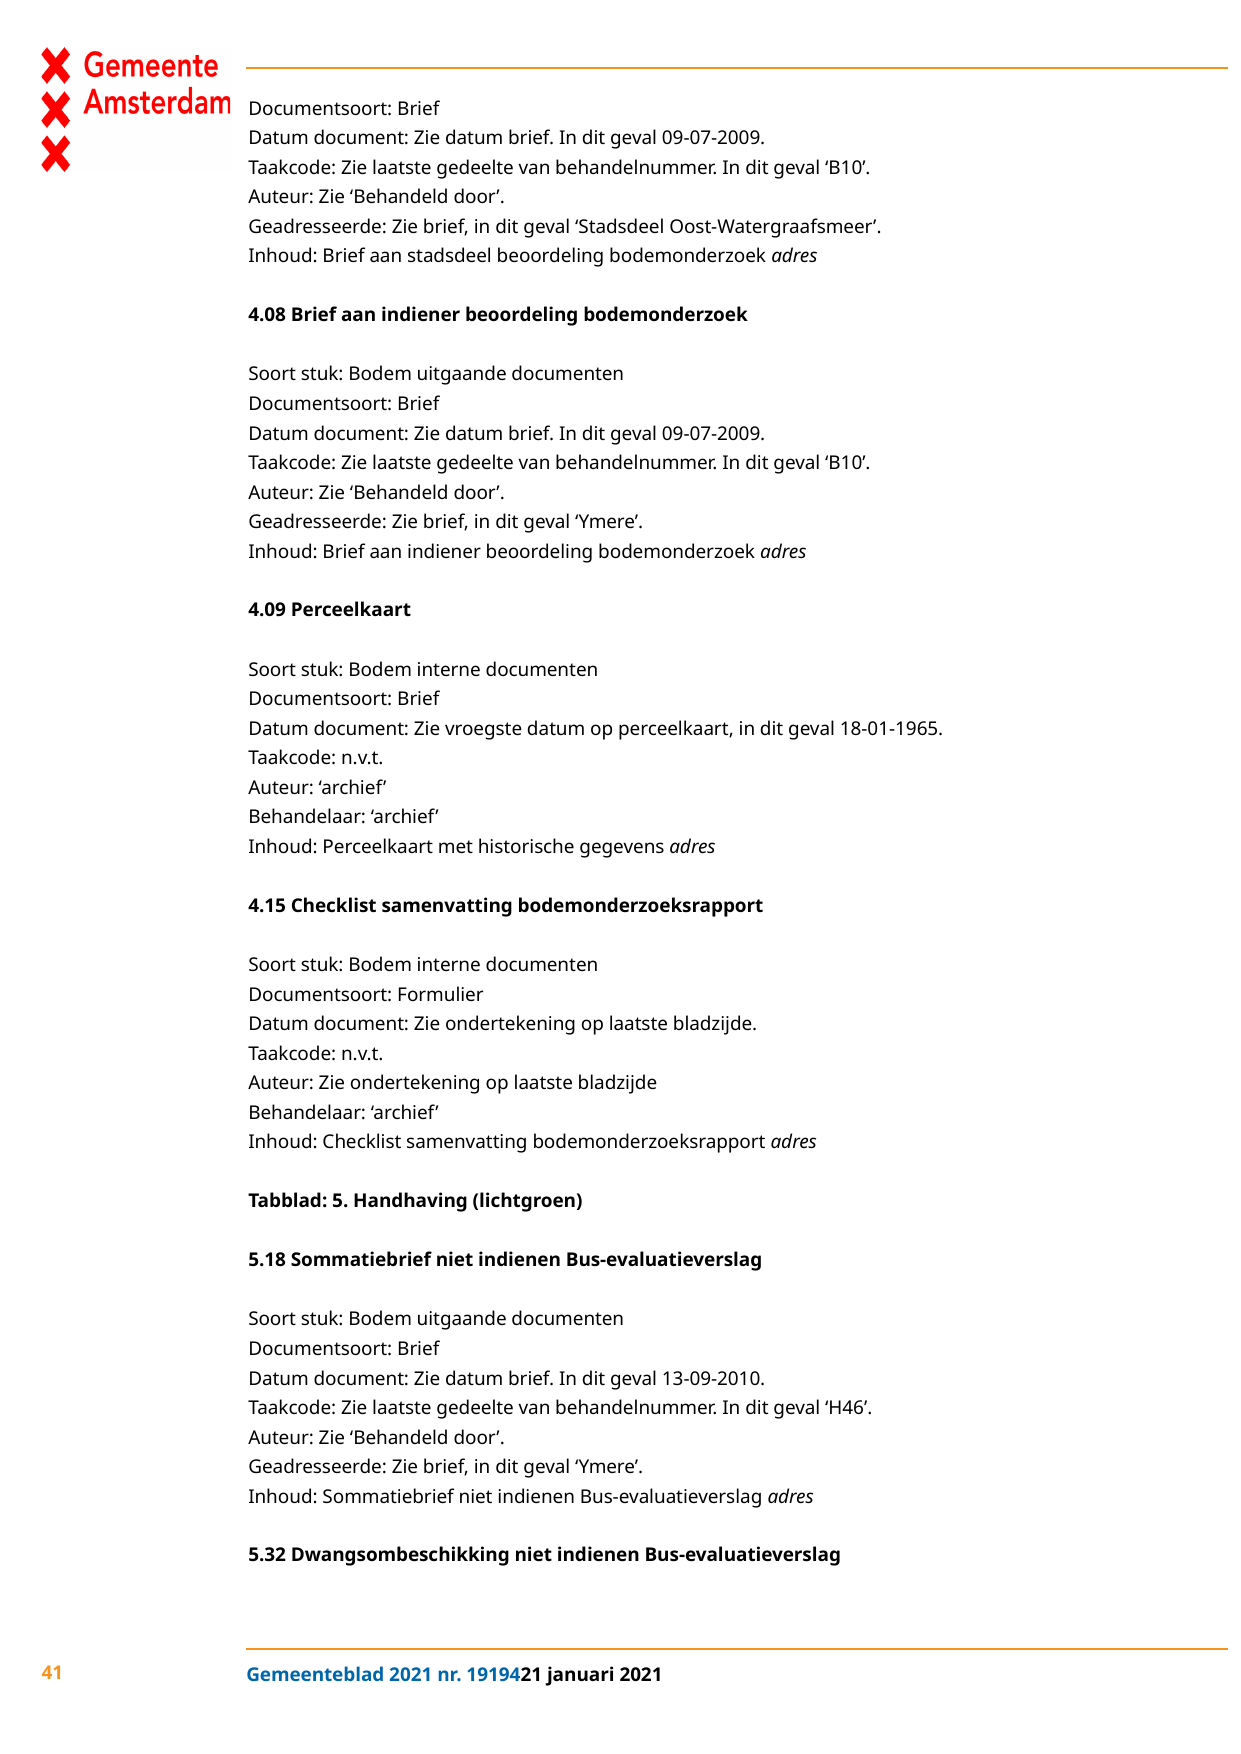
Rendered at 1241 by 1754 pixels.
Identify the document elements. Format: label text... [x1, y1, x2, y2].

picture [41, 47, 231, 172]
table_header Documentsoort: Brief Datum document: Zie datum brief. In dit geval 09-07-2009. Taakcode: Zie laatste gedeelte van behandelnummer. In dit geval ‘B10’. Auteur: Zie ‘Behandeld door’. Geadresseerde: Zie brief, in dit geval ‘Stadsdeel Oost-Watergraafsmeer’. Inhoud: Brief aan stadsdeel beoordeling bodemonderzoek adres [248, 95, 1152, 268]
text 5.18 Sommatiebrief niet indienen Bus-evaluatieverslag [248, 1246, 1152, 1272]
text 4.15 Checklist samenvatting bodemonderzoeksrapport [248, 892, 1152, 918]
text 4.08 Brief aan indiener beoordeling bodemonderzoek [248, 301, 1152, 327]
text 5.32 Dwangsombeschikking niet indienen Bus-evaluatieverslag [248, 1542, 1152, 1567]
table_header Soort stuk: Bodem uitgaande documenten Documentsoort: Brief Datum document: Zie datum brief. In dit geval 13-09-2010. Taakcode: Zie laatste gedeelte van behandelnummer. In dit geval ‘H46’. Auteur: Zie ‘Behandeld door’. Geadresseerde: Zie brief, in dit geval ‘Ymere’. Inhoud: Sommatiebrief niet indienen Bus-evaluatieverslag adres [248, 1306, 1152, 1509]
table_header Soort stuk: Bodem interne documenten Documentsoort: Formulier Datum document: Zie ondertekening op laatste bladzijde. Taakcode: n.v.t. Auteur: Zie ondertekening op laatste bladzijde Behandelaar: ‘archief’ Inhoud: Checklist samenvatting bodemonderzoeksrapport adres [248, 951, 1152, 1154]
text Tabblad: 5. Handhaving (lichtgroen) [248, 1187, 1152, 1213]
text 4.09 Perceelkaart [248, 597, 1152, 622]
table_header Soort stuk: Bodem interne documenten Documentsoort: Brief Datum document: Zie vroegste datum op perceelkaart, in dit geval 18-01-1965. Taakcode: n.v.t. Auteur: ‘archief’ Behandelaar: ‘archief’ Inhoud: Perceelkaart met historische gegevens adres [248, 656, 1152, 859]
table_header Soort stuk: Bodem uitgaande documenten Documentsoort: Brief Datum document: Zie datum brief. In dit geval 09-07-2009. Taakcode: Zie laatste gedeelte van behandelnummer. In dit geval ‘B10’. Auteur: Zie ‘Behandeld door’. Geadresseerde: Zie brief, in dit geval ‘Ymere’. Inhoud: Brief aan indiener beoordeling bodemonderzoek adres [248, 361, 1152, 564]
